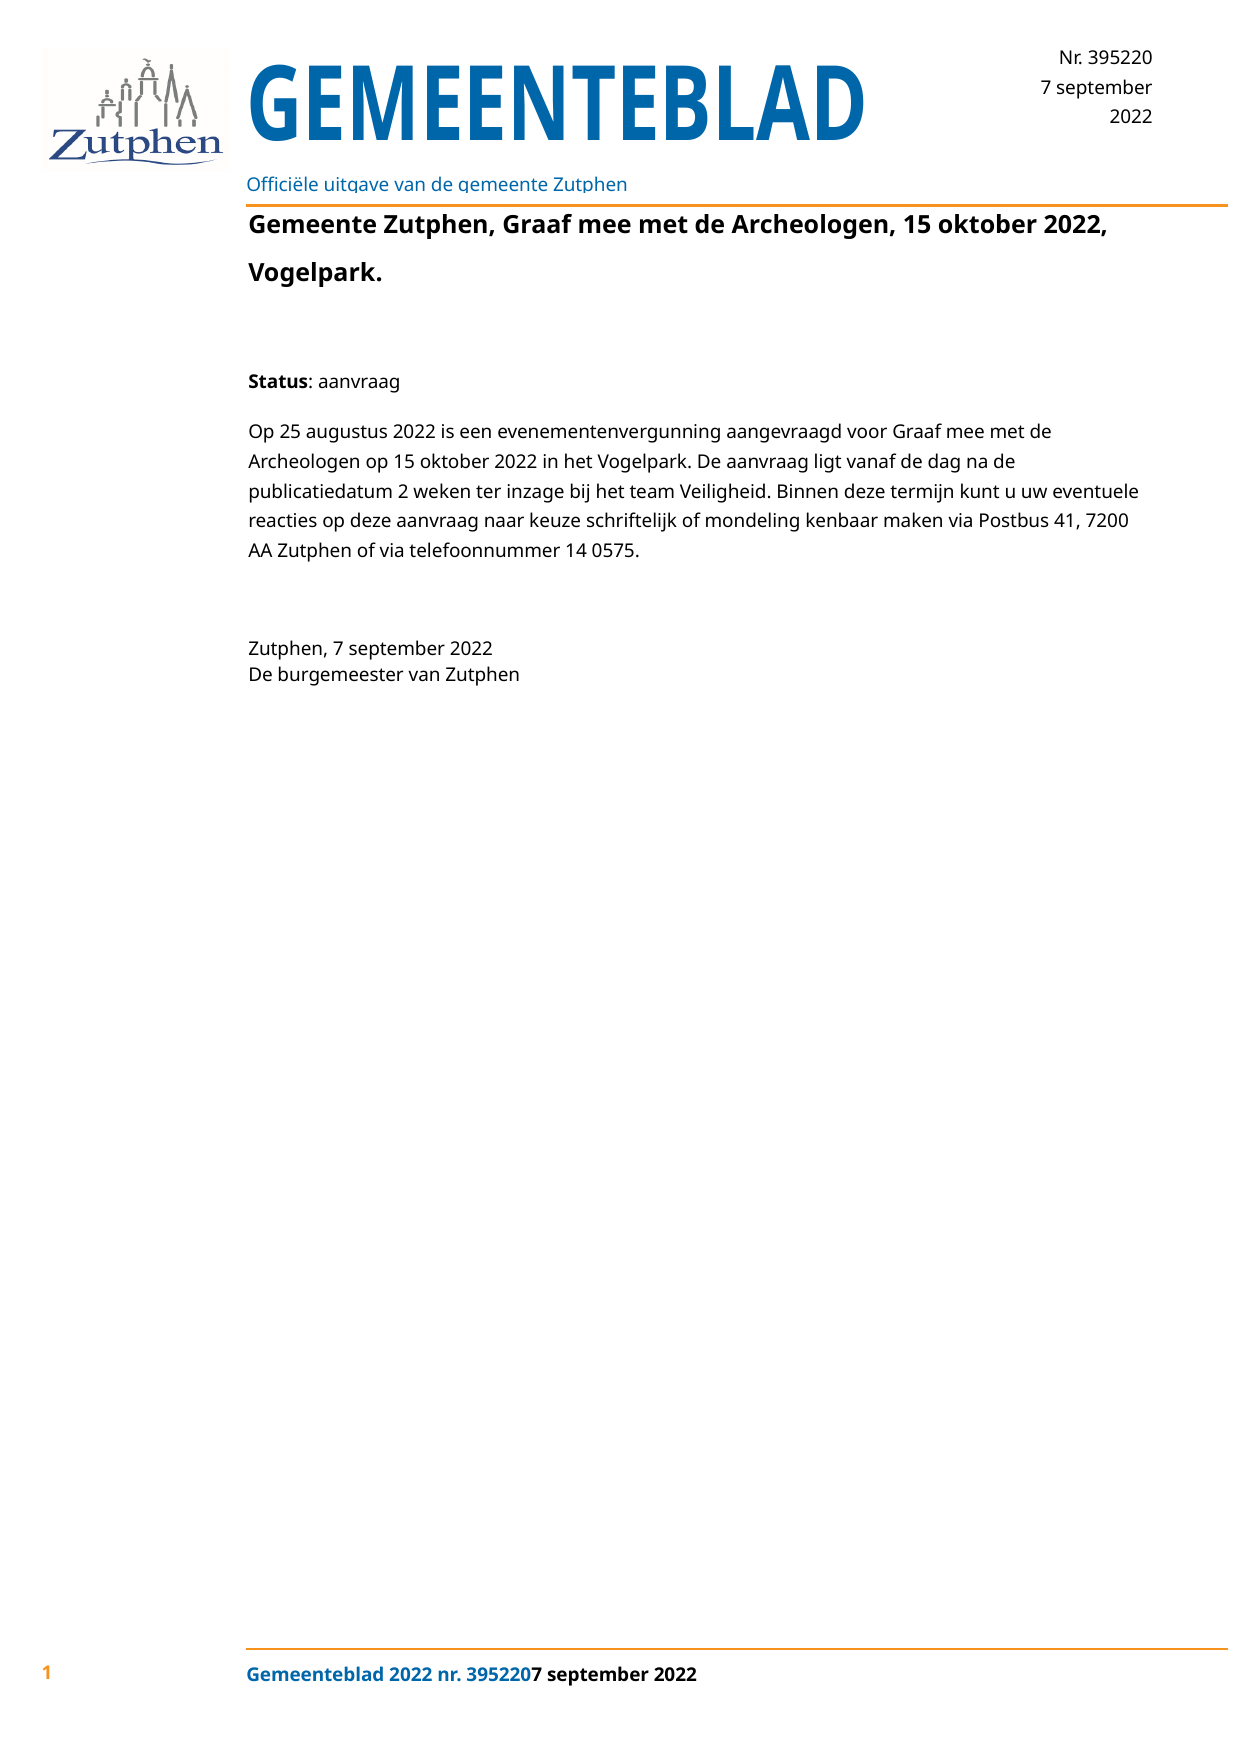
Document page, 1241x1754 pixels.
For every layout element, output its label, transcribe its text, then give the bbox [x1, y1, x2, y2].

text Op 25 augustus 2022 is een evenementenvergunning aangevraagd voor Graaf mee met de Archeologen op 15 oktober 2022 in het Vogelpark. De aanvraag ligt vanaf de dag na de publicatiedatum 2 weken ter inzage bij het team Veiligheid. Binnen deze termijn kunt u uw eventuele reacties op deze aanvraag naar keuze schriftelijk of mondeling kenbaar maken via Postbus 41, 7200 AA Zutphen of via telefoonnummer 14 0575. [248, 419, 1152, 563]
text Status: aanvraag [248, 368, 1152, 394]
text De burgemeester van Zutphen [248, 661, 1152, 687]
text Gemeente Zutphen, Graaf mee met de Archeologen, 15 oktober 2022, Vogelpark. [248, 207, 1152, 288]
picture [41, 47, 231, 172]
text Zutphen, 7 september 2022 [248, 635, 1152, 661]
